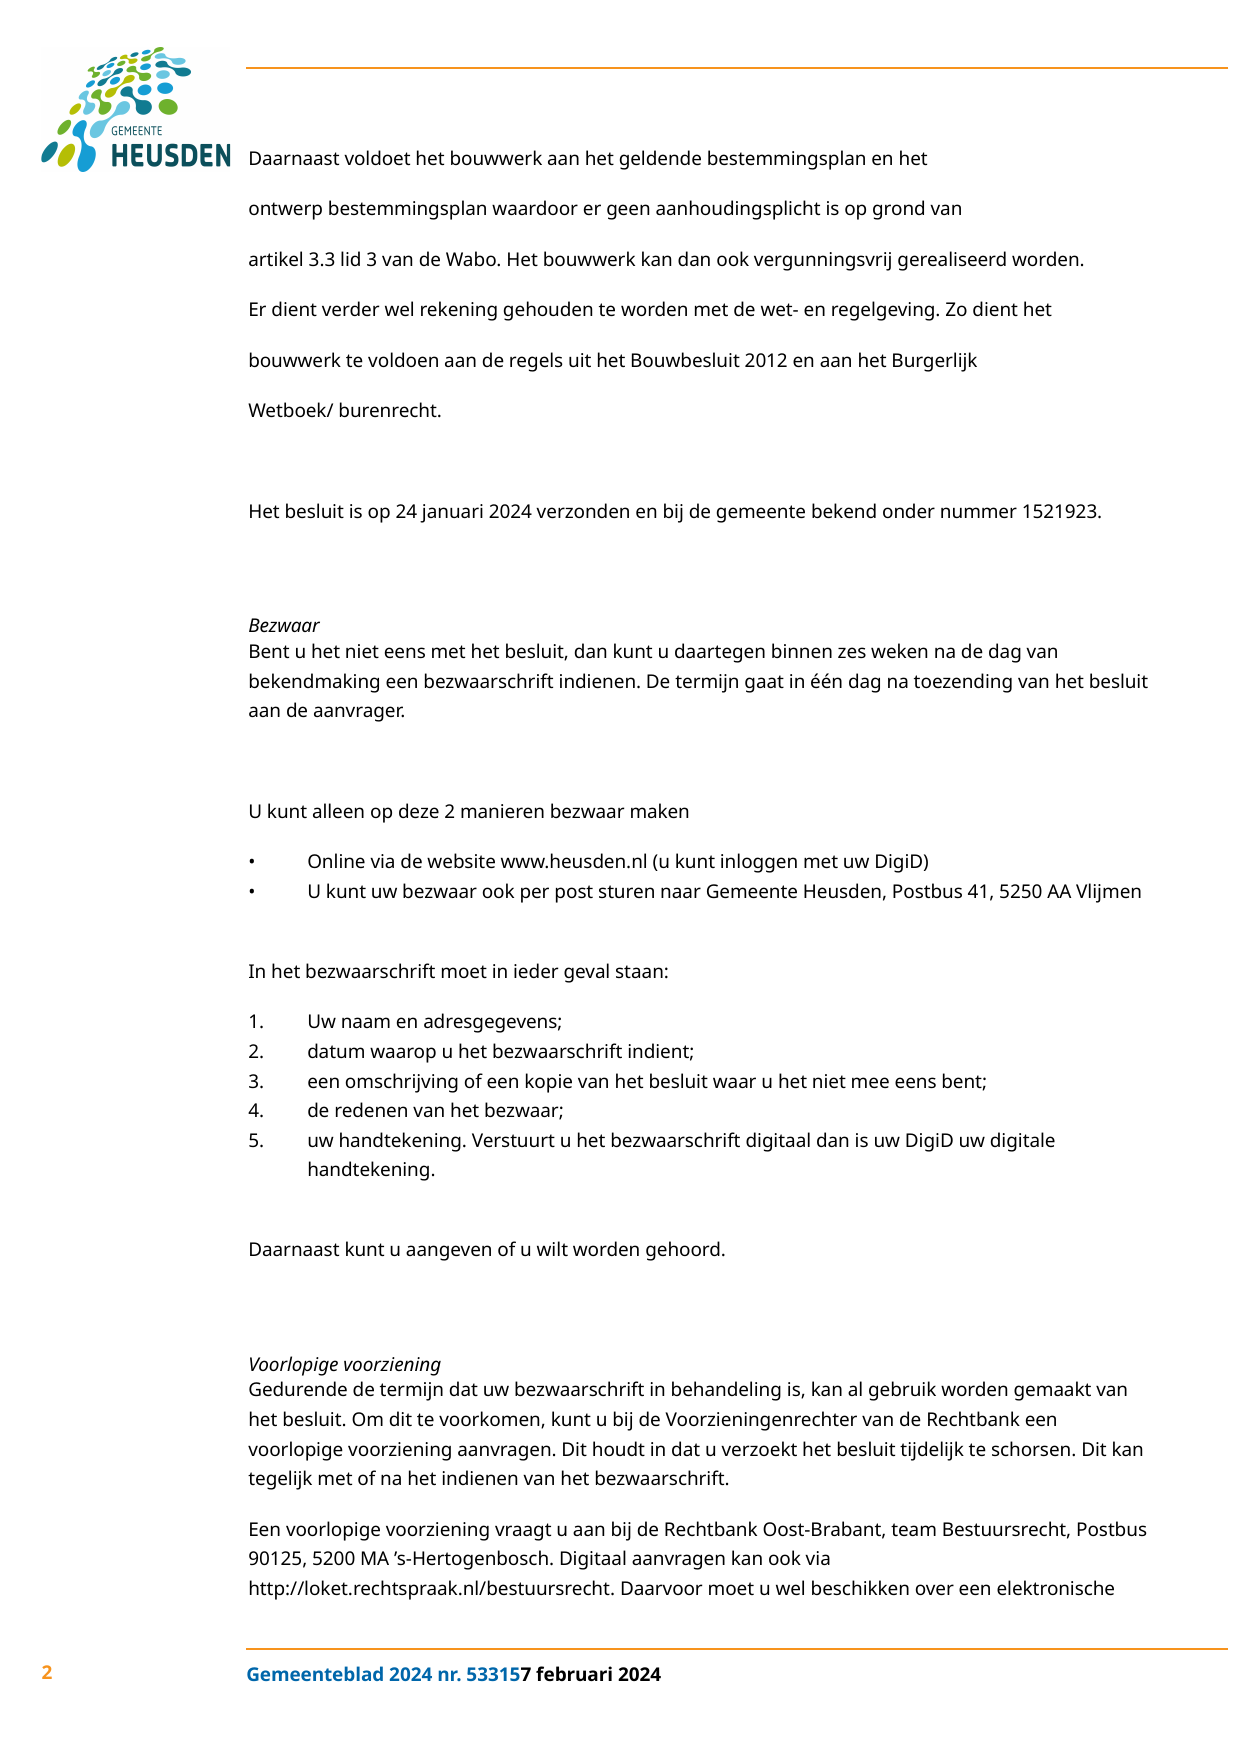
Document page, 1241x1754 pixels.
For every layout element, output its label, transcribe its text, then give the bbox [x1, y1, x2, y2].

text Het besluit is op 24 januari 2024 verzonden en bij de gemeente bekend onder nummer 1521923. [248, 498, 1152, 524]
text Gedurende de termijn dat uw bezwaarschrift in behandeling is, kan al gebruik worden gemaakt van het besluit. Om dit te voorkomen, kunt u bij de Voorzieningenrechter van de Rechtbank een voorlopige voorziening aanvragen. Dit houdt in dat u verzoekt het besluit tijdelijk te schorsen. Dit kan tegelijk met of na het indienen van het bezwaarschrift. [248, 1377, 1152, 1491]
text Er dient verder wel rekening gehouden te worden met de wet- en regelgeving. Zo dient het [248, 296, 1152, 322]
list U kunt uw bezwaar ook per post sturen naar Gemeente Heusden, Postbus 41, 5250 AA Vlijmen [248, 878, 1152, 904]
text bouwwerk te voldoen aan de regels uit het Bouwbesluit 2012 en aan het Burgerlijk [248, 347, 1152, 373]
text ontwerp bestemmingsplan waardoor er geen aanhoudingsplicht is op grond van [248, 196, 1152, 221]
list datum waarop u het bezwaarschrift indient; [248, 1038, 1152, 1064]
list een omschrijving of een kopie van het besluit waar u het niet mee eens bent; [248, 1068, 1152, 1093]
list Online via de website www.heusden.nl (u kunt inloggen met uw DigiD) [248, 849, 1152, 874]
picture [41, 47, 231, 172]
list uw handtekening. Verstuurt u het bezwaarschrift digitaal dan is uw DigiD uw digitale handtekening. [248, 1127, 1152, 1182]
text Bezwaar [248, 612, 1152, 638]
text Daarnaast kunt u aangeven of u wilt worden gehoord. [248, 1237, 1152, 1262]
list de redenen van het bezwaar; [248, 1097, 1152, 1123]
text Bent u het niet eens met het besluit, dan kunt u daartegen binnen zes weken na de dag van bekendmaking een bezwaarschrift indienen. De termijn gaat in één dag na toezending van het besluit aan de aanvrager. [248, 638, 1152, 723]
list Uw naam en adresgegevens; [248, 1009, 1152, 1034]
text Voorlopige voorziening [248, 1351, 1152, 1377]
text Een voorlopige voorziening vraagt u aan bij de Rechtbank Oost-Brabant, team Bestuursrecht, Postbus 90125, 5200 MA ’s-Hertogenbosch. Digitaal aanvragen kan ook via http://loket.rechtspraak.nl/bestuursrecht. Daarvoor moet u wel beschikken over een elektronische [248, 1516, 1152, 1601]
text artikel 3.3 lid 3 van de Wabo. Het bouwwerk kan dan ook vergunningsvrij gerealiseerd worden. [248, 246, 1152, 272]
text In het bezwaarschrift moet in ieder geval staan: [248, 958, 1152, 984]
text Wetboek/ burenrecht. [248, 397, 1152, 423]
text Daarnaast voldoet het bouwwerk aan het geldende bestemmingsplan en het [248, 145, 1152, 171]
text U kunt alleen op deze 2 manieren bezwaar maken [248, 798, 1152, 824]
